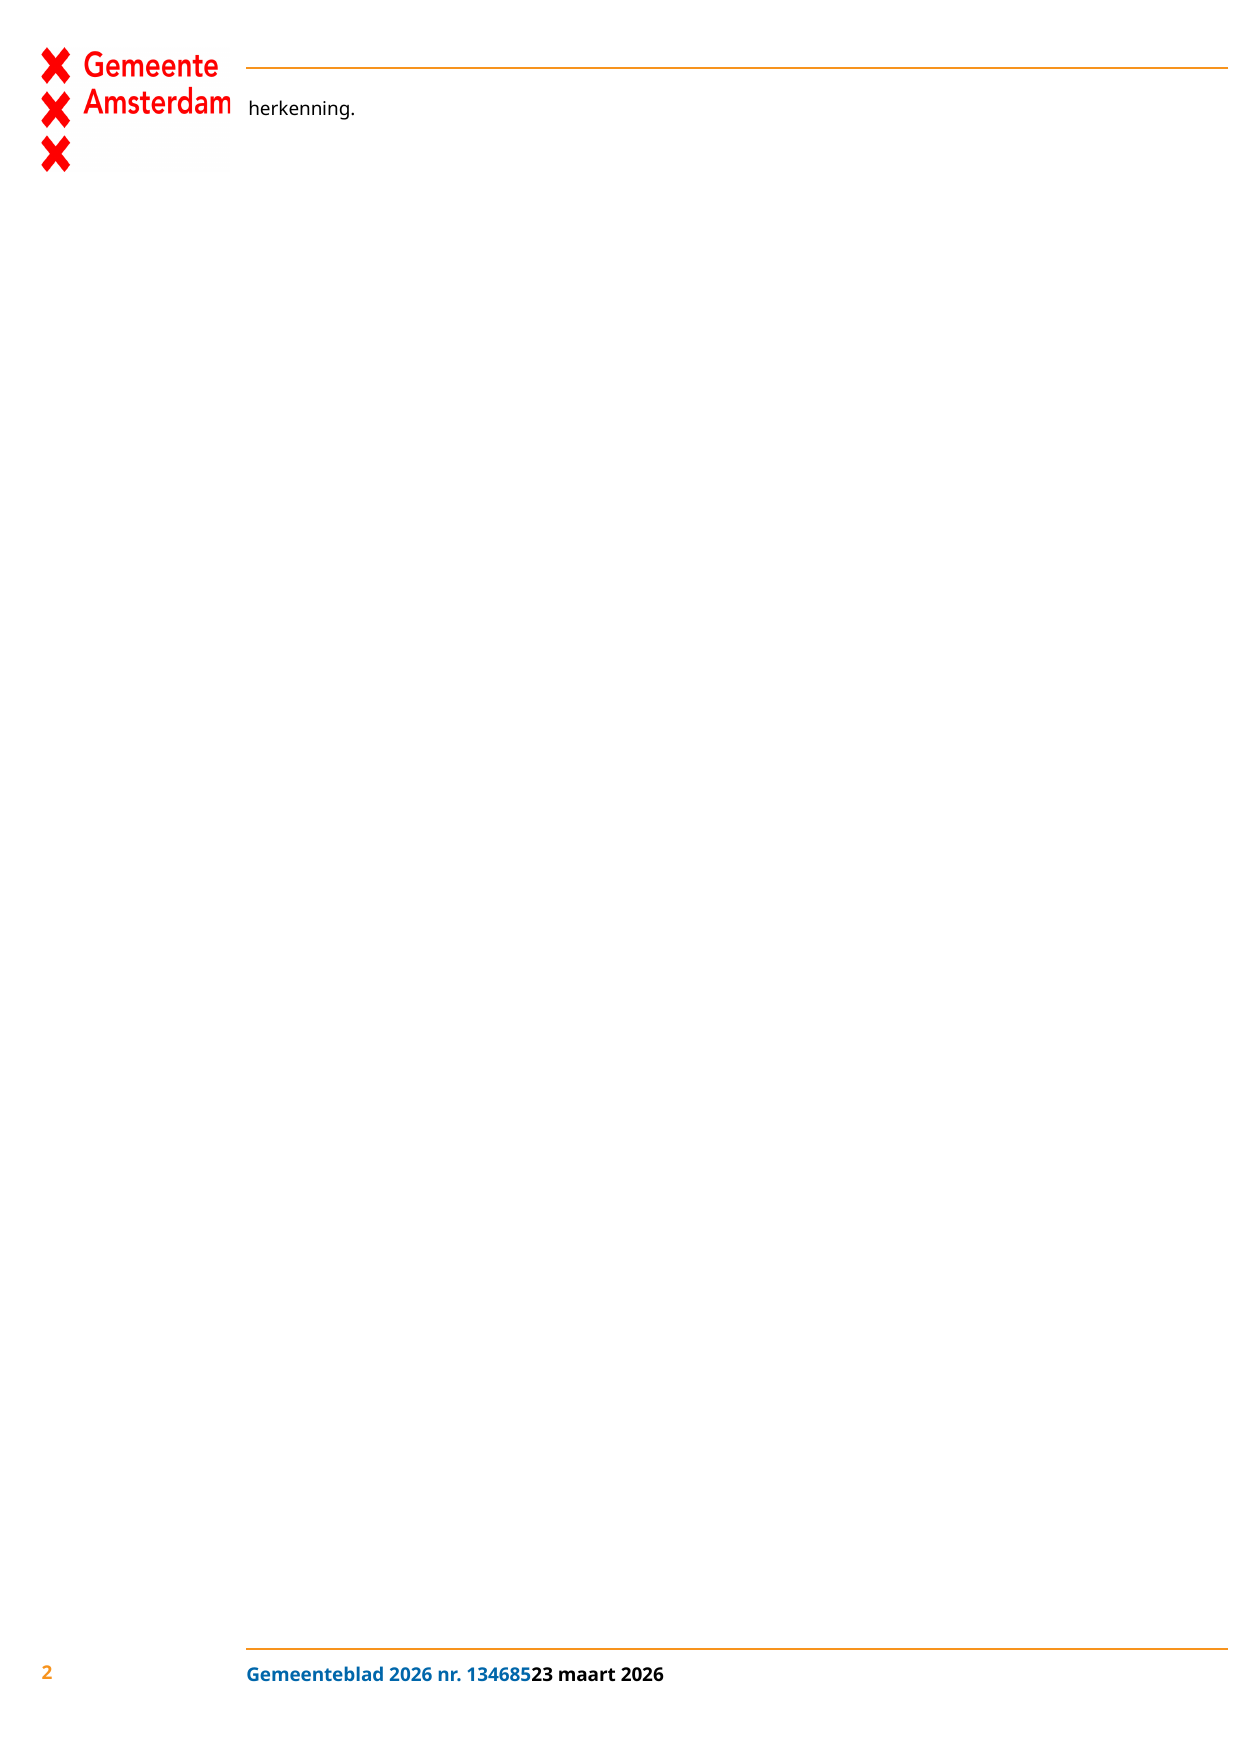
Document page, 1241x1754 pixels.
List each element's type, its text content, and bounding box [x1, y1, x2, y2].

text herkenning. [248, 95, 1152, 121]
picture [41, 47, 231, 172]
